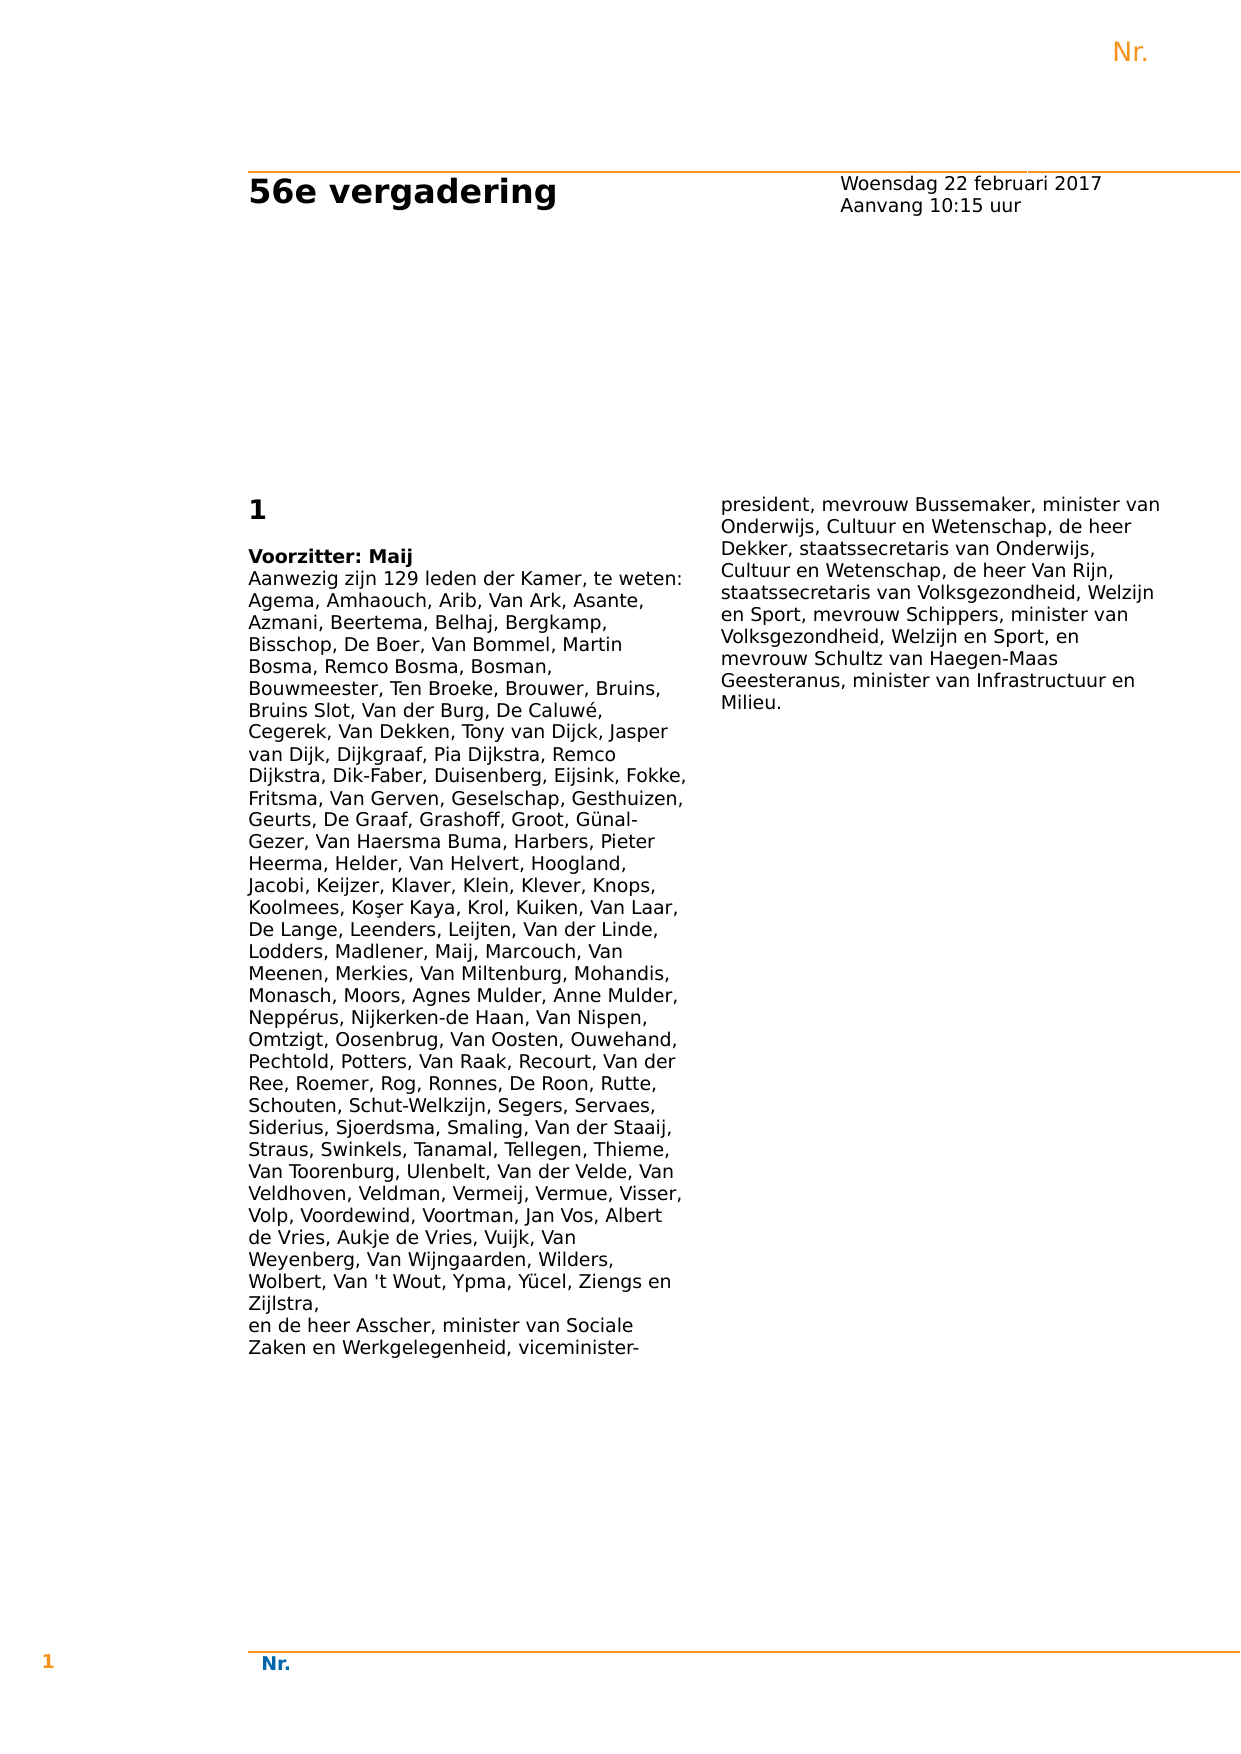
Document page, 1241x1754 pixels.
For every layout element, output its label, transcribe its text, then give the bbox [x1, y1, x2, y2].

text Aanwezig zijn 129 leden der Kamer, te weten: [248, 568, 691, 589]
table_header Woensdag 22 februari 2017 [840, 173, 1163, 195]
table_header 56e vergadering [248, 173, 840, 217]
table_cell Aanvang 10:15 uur [840, 195, 1163, 217]
text en de heer Asscher, minister van Sociale Zaken en Werkgelegenheid, viceminister- [248, 1315, 691, 1359]
title 1 [248, 494, 691, 526]
text Voorzitter: Maij [248, 546, 691, 568]
text Agema, Amhaouch, Arib, Van Ark, Asante, Azmani, Beertema, Belhaj, Bergkamp, Bisschop, De Boer, Van Bommel, Martin Bosma, Remco Bosma, Bosman, Bouwmeester, Ten Broeke, Brouwer, Bruins, Bruins Slot, Van der Burg, De Caluwé, Cegerek, Van Dekken, Tony van Dijck, Jasper van Dijk, Dijkgraaf, Pia Dijkstra, Remco Dijkstra, Dik-Faber, Duisenberg, Eijsink, Fokke, Fritsma, Van Gerven, Geselschap, Gesthuizen, Geurts, De Graaf, Grashoff, Groot, Günal-Gezer, Van Haersma Buma, Harbers, Pieter Heerma, Helder, Van Helvert, Hoogland, Jacobi, Keijzer, Klaver, Klein, Klever, Knops, Koolmees, Koşer Kaya, Krol, Kuiken, Van Laar, De Lange, Leenders, Leijten, Van der Linde, Lodders, Madlener, Maij, Marcouch, Van Meenen, Merkies, Van Miltenburg, Mohandis, Monasch, Moors, Agnes Mulder, Anne Mulder, Neppérus, Nijkerken-de Haan, Van Nispen, Omtzigt, Oosenbrug, Van Oosten, Ouwehand, Pechtold, Potters, Van Raak, Recourt, Van der Ree, Roemer, Rog, Ronnes, De Roon, Rutte, Schouten, Schut-Welkzijn, Segers, Servaes, Siderius, Sjoerdsma, Smaling, Van der Staaij, Straus, Swinkels, Tanamal, Tellegen, Thieme, Van Toorenburg, Ulenbelt, Van der Velde, Van Veldhoven, Veldman, Vermeij, Vermue, Visser, Volp, Voordewind, Voortman, Jan Vos, Albert de Vries, Aukje de Vries, Vuijk, Van Weyenberg, Van Wijngaarden, Wilders, Wolbert, Van 't Wout, Ypma, Yücel, Ziengs en Zijlstra, [248, 589, 691, 1315]
text president, mevrouw Bussemaker, minister van Onderwijs, Cultuur en Wetenschap, de heer Dekker, staatssecretaris van Onderwijs, Cultuur en Wetenschap, de heer Van Rijn, staatssecretaris van Volksgezondheid, Welzijn en Sport, mevrouw Schippers, minister van Volksgezondheid, Welzijn en Sport, en mevrouw Schultz van Haegen-Maas Geesteranus, minister van Infrastructuur en Milieu. [721, 494, 1163, 714]
